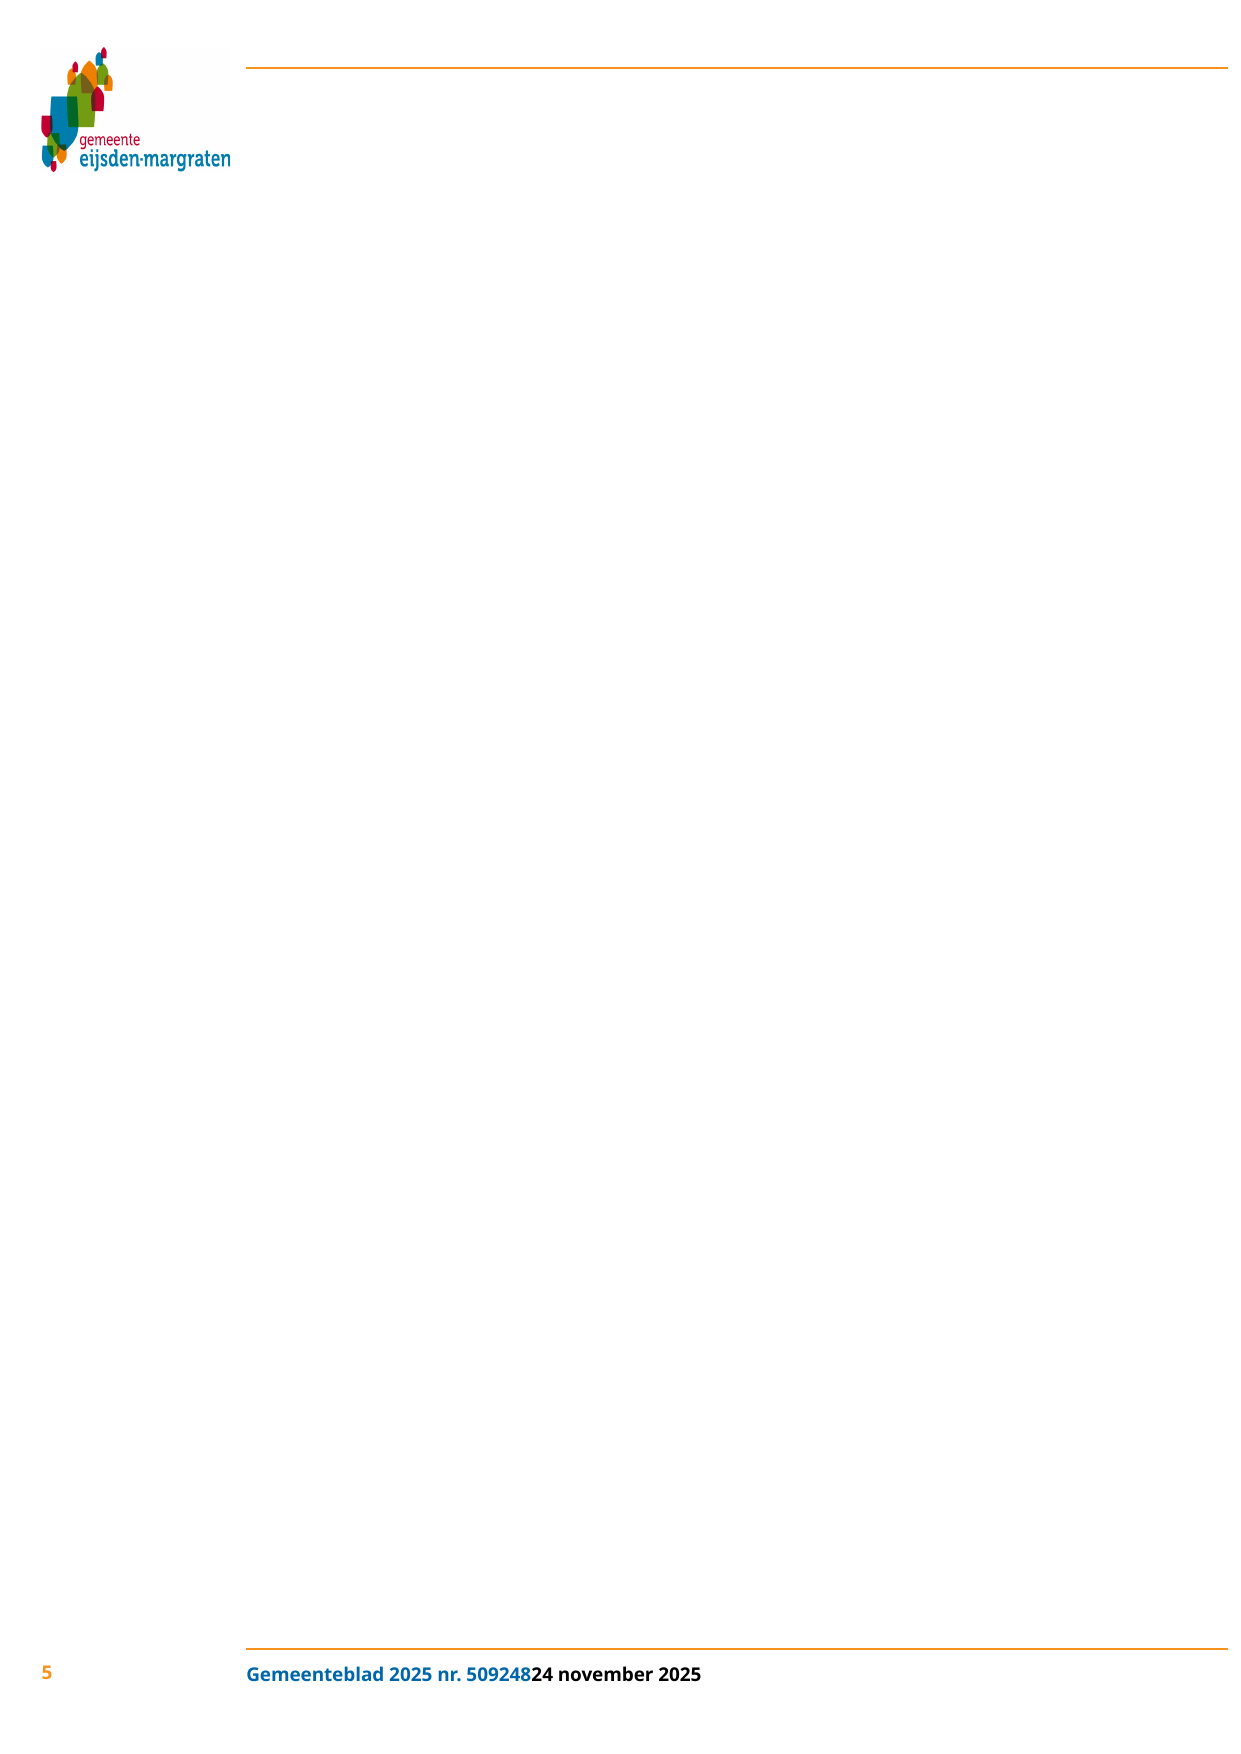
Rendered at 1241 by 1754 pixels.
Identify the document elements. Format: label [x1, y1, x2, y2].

picture [41, 47, 231, 172]
